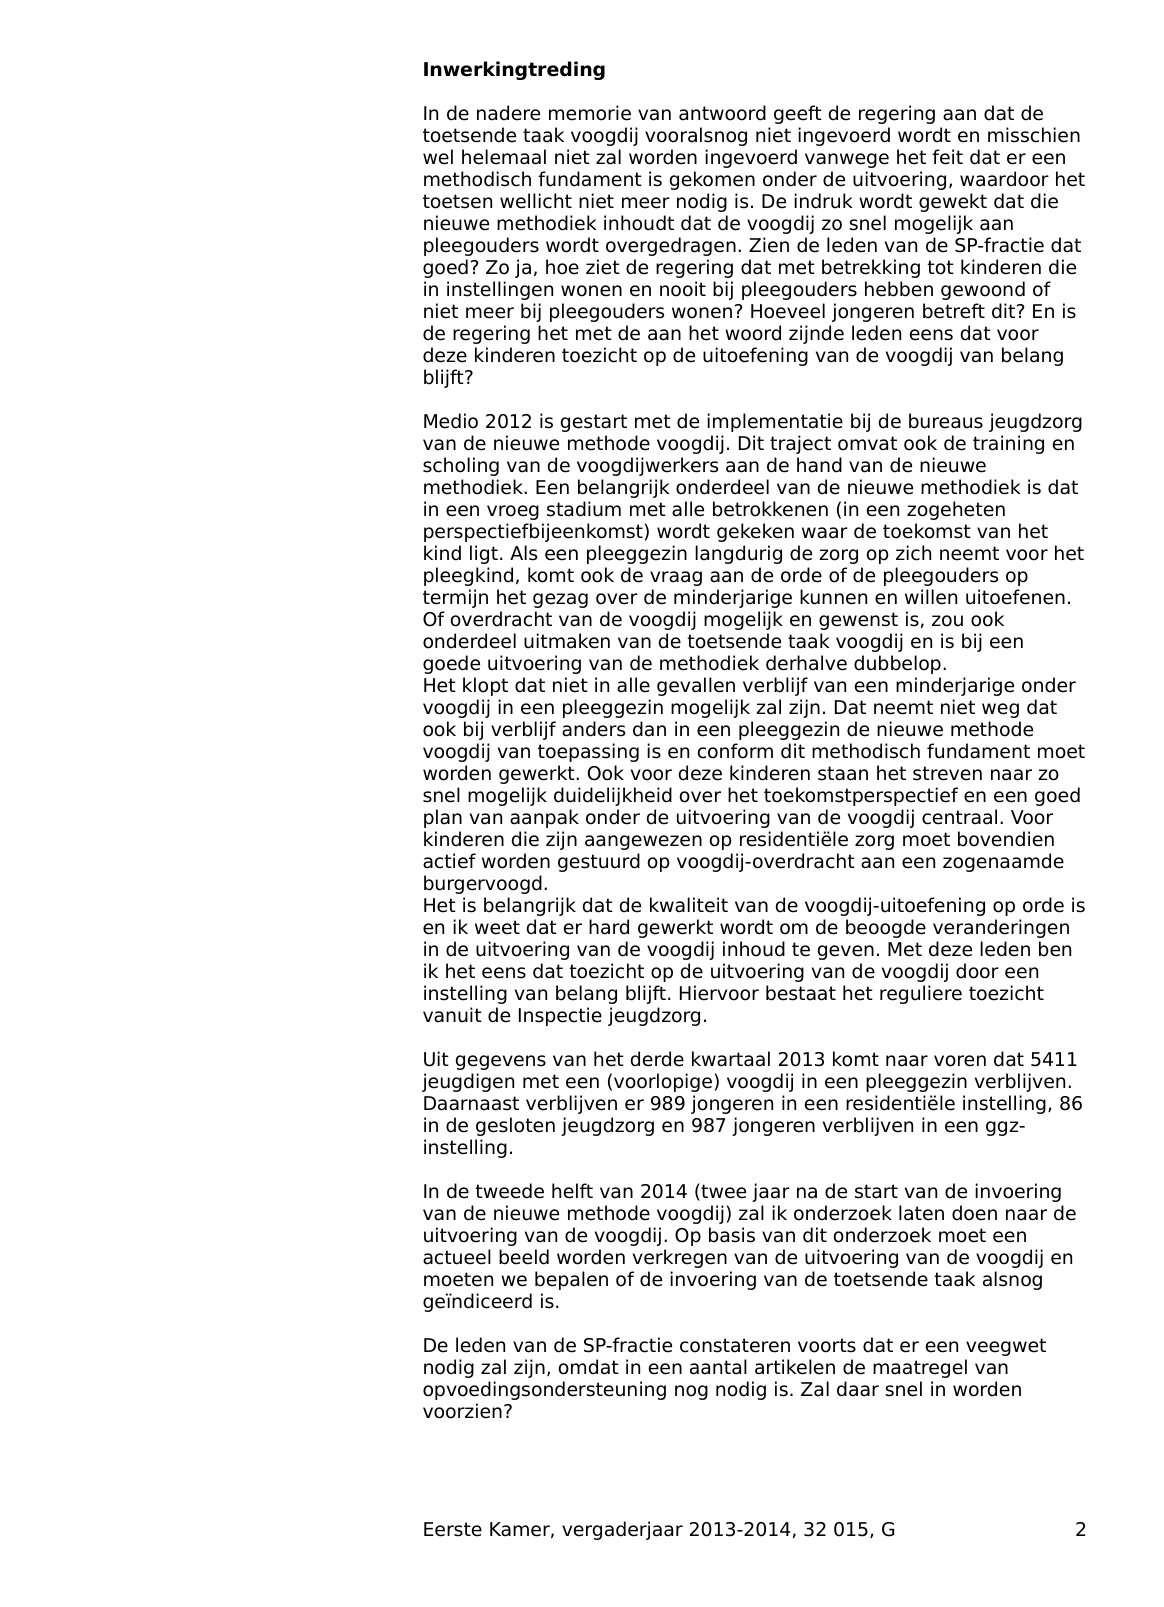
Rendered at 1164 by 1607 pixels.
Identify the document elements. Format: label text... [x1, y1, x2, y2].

text Uit gegevens van het derde kwartaal 2013 komt naar voren dat 5411 jeugdigen met een (voorlopige) voogdij in een pleeggezin verblijven. Daarnaast verblijven er 989 jongeren in een residentiële instelling, 86 in de gesloten jeugdzorg en 987 jongeren verblijven in een ggz-instelling. [422, 1049, 1087, 1159]
text Het klopt dat niet in alle gevallen verblijf van een minderjarige onder voogdij in een pleeggezin mogelijk zal zijn. Dat neemt niet weg dat ook bij verblijf anders dan in een pleeggezin de nieuwe methode voogdij van toepassing is en conform dit methodisch fundament moet worden gewerkt. Ook voor deze kinderen staan het streven naar zo snel mogelijk duidelijkheid over het toekomstperspectief en een goed plan van aanpak onder de uitvoering van de voogdij centraal. Voor kinderen die zijn aangewezen op residentiële zorg moet bovendien actief worden gestuurd op voogdij-overdracht aan een zogenaamde burgervoogd. [422, 675, 1087, 895]
text In de nadere memorie van antwoord geeft de regering aan dat de toetsende taak voogdij vooralsnog niet ingevoerd wordt en misschien wel helemaal niet zal worden ingevoerd vanwege het feit dat er een methodisch fundament is gekomen onder de uitvoering, waardoor het toetsen wellicht niet meer nodig is. De indruk wordt gewekt dat die nieuwe methodiek inhoudt dat de voogdij zo snel mogelijk aan pleegouders wordt overgedragen. Zien de leden van de SP-fractie dat goed? Zo ja, hoe ziet de regering dat met betrekking tot kinderen die in instellingen wonen en nooit bij pleegouders hebben gewoond of niet meer bij pleegouders wonen? Hoeveel jongeren betreft dit? En is de regering het met de aan het woord zijnde leden eens dat voor deze kinderen toezicht op de uitoefening van de voogdij van belang blijft? [422, 103, 1087, 389]
text In de tweede helft van 2014 (twee jaar na de start van de invoering van de nieuwe methode voogdij) zal ik onderzoek laten doen naar de uitvoering van de voogdij. Op basis van dit onderzoek moet een actueel beeld worden verkregen van de uitvoering van de voogdij en moeten we bepalen of de invoering van de toetsende taak alsnog geïndiceerd is. [422, 1181, 1087, 1313]
text Het is belangrijk dat de kwaliteit van de voogdij-uitoefening op orde is en ik weet dat er hard gewerkt wordt om de beoogde veranderingen in de uitvoering van de voogdij inhoud te geven. Met deze leden ben ik het eens dat toezicht op de uitvoering van de voogdij door een instelling van belang blijft. Hiervoor bestaat het reguliere toezicht vanuit de Inspectie jeugdzorg. [422, 895, 1087, 1027]
subtitle Inwerkingtreding [422, 59, 1087, 81]
text Medio 2012 is gestart met de implementatie bij de bureaus jeugdzorg van de nieuwe methode voogdij. Dit traject omvat ook de training en scholing van de voogdijwerkers aan de hand van de nieuwe methodiek. Een belangrijk onderdeel van de nieuwe methodiek is dat in een vroeg stadium met alle betrokkenen (in een zogeheten perspectiefbijeenkomst) wordt gekeken waar de toekomst van het kind ligt. Als een pleeggezin langdurig de zorg op zich neemt voor het pleegkind, komt ook de vraag aan de orde of de pleegouders op termijn het gezag over de minderjarige kunnen en willen uitoefenen. Of overdracht van de voogdij mogelijk en gewenst is, zou ook onderdeel uitmaken van de toetsende taak voogdij en is bij een goede uitvoering van de methodiek derhalve dubbelop. [422, 411, 1087, 675]
text De leden van de SP-fractie constateren voorts dat er een veegwet nodig zal zijn, omdat in een aantal artikelen de maatregel van opvoedingsondersteuning nog nodig is. Zal daar snel in worden voorzien? [422, 1335, 1087, 1423]
